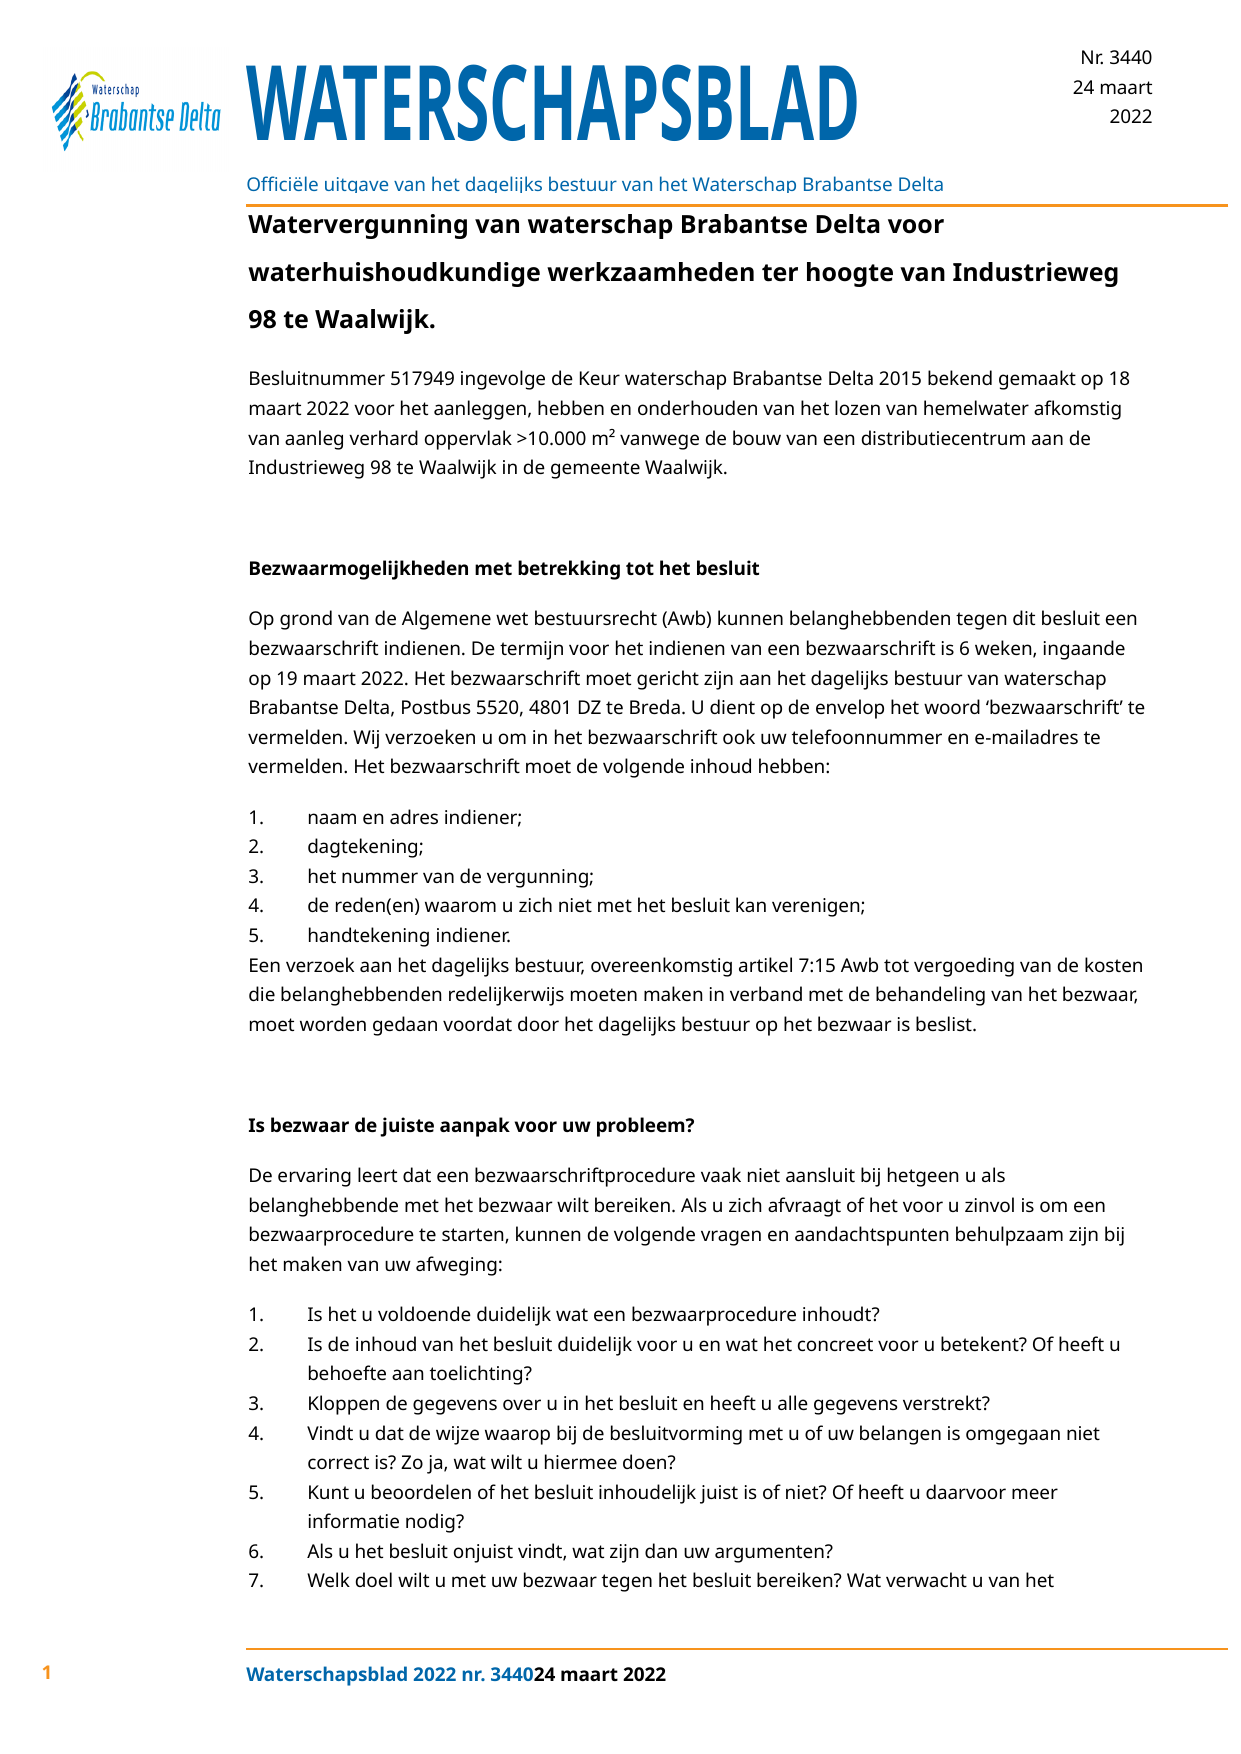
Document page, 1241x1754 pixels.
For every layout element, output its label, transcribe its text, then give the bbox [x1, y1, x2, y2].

list dagtekening; [248, 833, 1152, 859]
list de reden(en) waarom u zich niet met het besluit kan verenigen; [248, 893, 1152, 918]
text Een verzoek aan het dagelijks bestuur, overeenkomstig artikel 7:15 Awb tot vergoeding van de kosten die belanghebbenden redelijkerwijs moeten maken in verband met de behandeling van het bezwaar, moet worden gedaan voordat door het dagelijks bestuur op het bezwaar is beslist. [248, 952, 1152, 1037]
list Kloppen de gegevens over u in het besluit en heeft u alle gegevens verstrekt? [248, 1390, 1152, 1416]
list naam en adres indiener; [248, 804, 1152, 829]
list het nummer van de vergunning; [248, 863, 1152, 889]
list Is de inhoud van het besluit duidelijk voor u en wat het concreet voor u betekent? Of heeft u behoefte aan toelichting? [248, 1331, 1152, 1386]
list Welk doel wilt u met uw bezwaar tegen het besluit bereiken? Wat verwacht u van het [248, 1568, 1152, 1593]
text De ervaring leert dat een bezwaarschriftprocedure vaak niet aansluit bij hetgeen u als belanghebbende met het bezwaar wilt bereiken. Als u zich afvraagt of het voor u zinvol is om een bezwaarprocedure te starten, kunnen de volgende vragen en aandachtspunten behulpzaam zijn bij het maken van uw afweging: [248, 1162, 1152, 1277]
list handtekening indiener. [248, 922, 1152, 948]
text Is bezwaar de juiste aanpak voor uw probleem? [248, 1112, 1152, 1137]
list Vindt u dat de wijze waarop bij de besluitvorming met u of uw belangen is omgegaan niet correct is? Zo ja, wat wilt u hiermee doen? [248, 1420, 1152, 1475]
picture [41, 47, 231, 172]
list Kunt u beoordelen of het besluit inhoudelijk juist is of niet? Of heeft u daarvoor meer informatie nodig? [248, 1479, 1152, 1534]
list Is het u voldoende duidelijk wat een bezwaarprocedure inhoudt? [248, 1301, 1152, 1327]
text Bezwaarmogelijkheden met betrekking tot het besluit [248, 555, 1152, 581]
text Op grond van de Algemene wet bestuursrecht (Awb) kunnen belanghebbenden tegen dit besluit een bezwaarschrift indienen. De termijn voor het indienen van een bezwaarschrift is 6 weken, ingaande op 19 maart 2022. Het bezwaarschrift moet gericht zijn aan het dagelijks bestuur van waterschap Brabantse Delta, Postbus 5520, 4801 DZ te Breda. U dient op de envelop het woord ‘bezwaarschrift’ te vermelden. Wij verzoeken u om in het bezwaarschrift ook uw telefoonnummer en e‑mailadres te vermelden. Het bezwaarschrift moet de volgende inhoud hebben: [248, 606, 1152, 779]
text Besluitnummer 517949 ingevolge de Keur waterschap Brabantse Delta 2015 bekend gemaakt op 18 maart 2022 voor het aanleggen, hebben en onderhouden van het lozen van hemelwater afkomstig van aanleg verhard oppervlak >10.000 m² vanwege de bouw van een distributiecentrum aan de Industrieweg 98 te Waalwijk in de gemeente Waalwijk. [248, 366, 1152, 480]
text Watervergunning van waterschap Brabantse Delta voor waterhuishoudkundige werkzaamheden ter hoogte van Industrieweg 98 te Waalwijk. [248, 207, 1152, 336]
list Als u het besluit onjuist vindt, wat zijn dan uw argumenten? [248, 1538, 1152, 1564]
